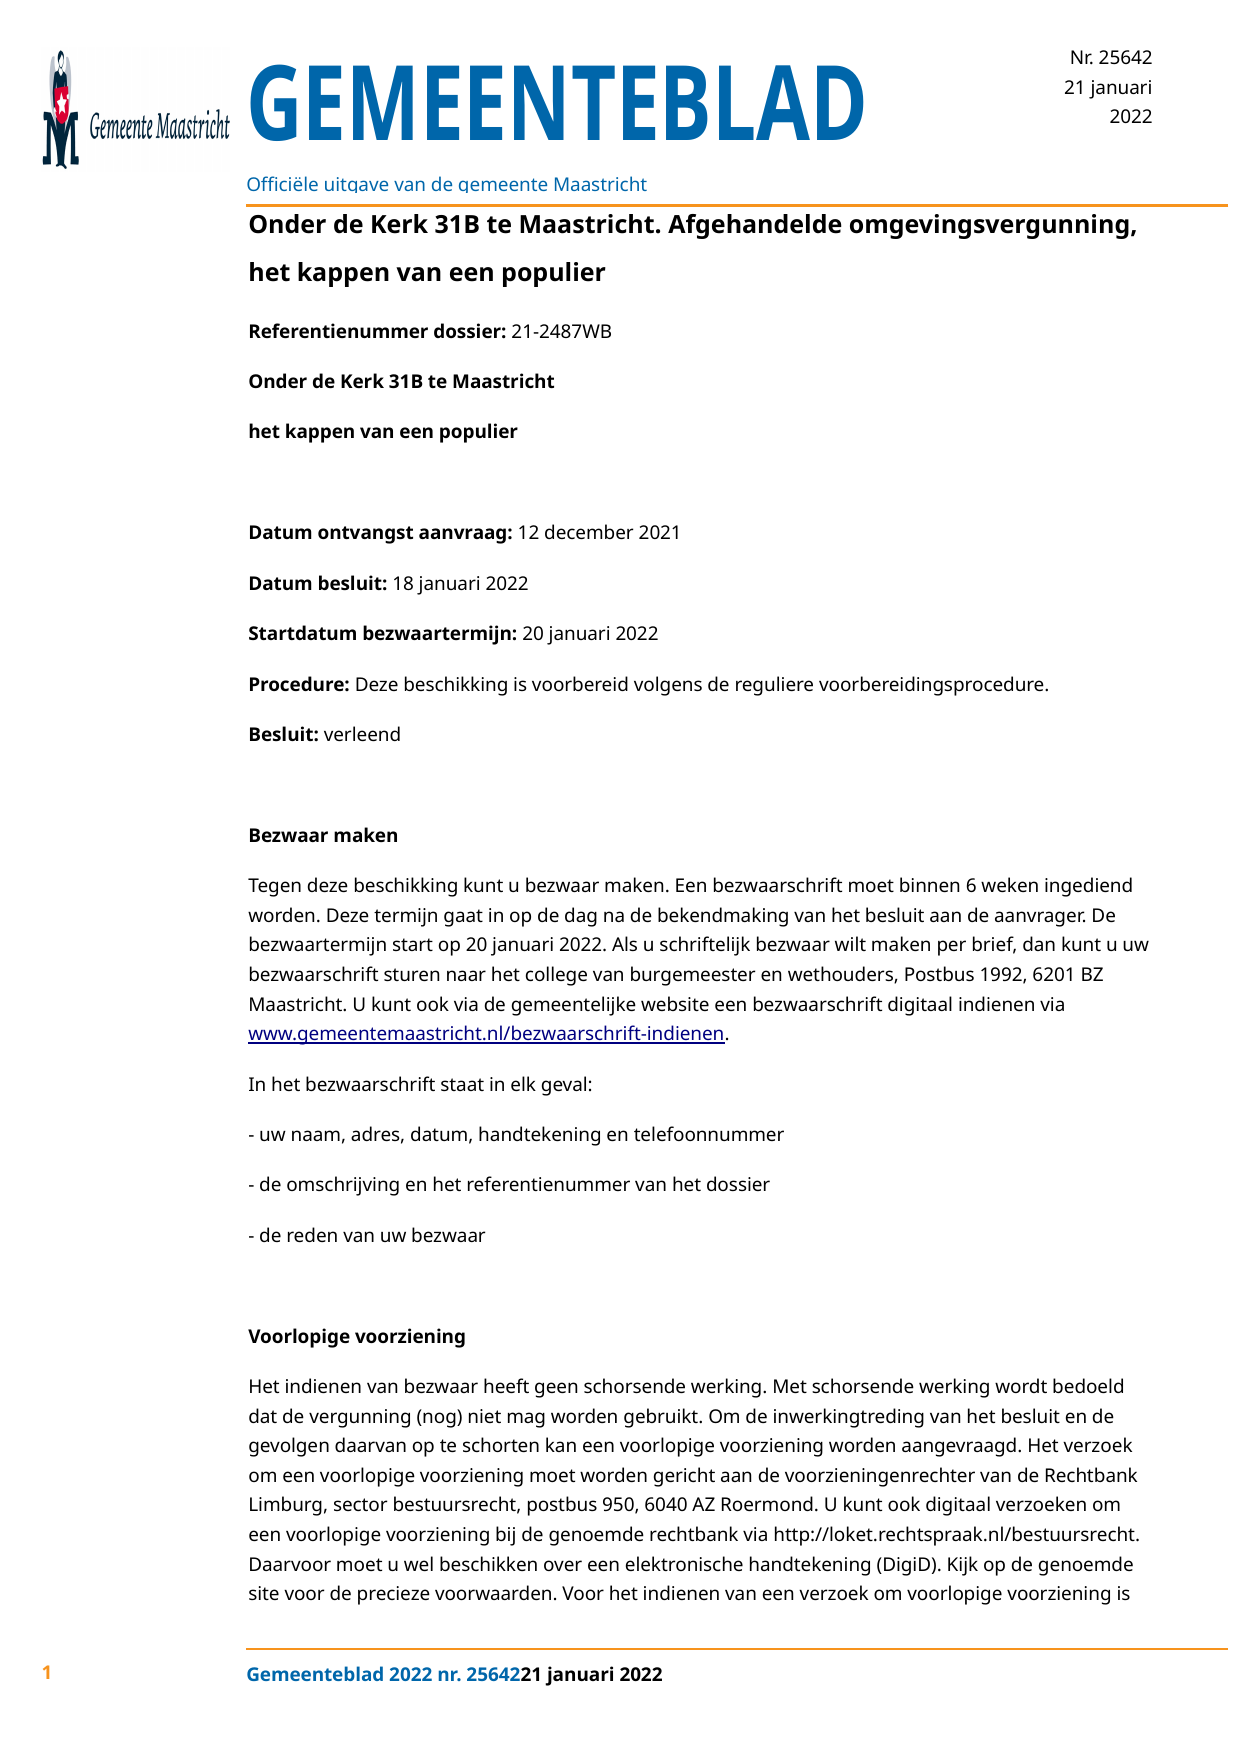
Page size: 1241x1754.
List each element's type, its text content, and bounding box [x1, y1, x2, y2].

text Startdatum bezwaartermijn: 20 januari 2022 [248, 620, 1152, 646]
text - de omschrijving en het referentienummer van het dossier [248, 1172, 1152, 1197]
picture [41, 47, 231, 172]
text Het indienen van bezwaar heeft geen schorsende werking. Met schorsende werking wordt bedoeld dat de vergunning (nog) niet mag worden gebruikt. Om de inwerkingtreding van het besluit en de gevolgen daarvan op te schorten kan een voorlopige voorziening worden aangevraagd. Het verzoek om een voorlopige voorziening moet worden gericht aan de voorzieningenrechter van de Rechtbank Limburg, sector bestuursrecht, postbus 950, 6040 AZ Roermond. U kunt ook digitaal verzoeken om een voorlopige voorziening bij de genoemde rechtbank via http://loket.rechtspraak.nl/bestuursrecht. Daarvoor moet u wel beschikken over een elektronische handtekening (DigiD). Kijk op de genoemde site voor de precieze voorwaarden. Voor het indienen van een verzoek om voorlopige voorziening is [248, 1373, 1152, 1606]
text het kappen van een populier [248, 419, 1152, 444]
text Tegen deze beschikking kunt u bezwaar maken. Een bezwaarschrift moet binnen 6 weken ingediend worden. Deze termijn gaat in op de dag na de bekendmaking van het besluit aan de aanvrager. De bezwaartermijn start op 20 januari 2022. Als u schriftelijk bezwaar wilt maken per brief, dan kunt u uw bezwaarschrift sturen naar het college van burgemeester en wethouders, Postbus 1992, 6201 BZ Maastricht. U kunt ook via de gemeentelijke website een bezwaarschrift digitaal indienen via www.gemeentemaastricht.nl/bezwaarschrift-indienen. [248, 872, 1152, 1046]
text Datum ontvangst aanvraag: 12 december 2021 [248, 519, 1152, 545]
text Besluit: verleend [248, 721, 1152, 747]
text Onder de Kerk 31B te Maastricht [248, 368, 1152, 394]
text Bezwaar maken [248, 822, 1152, 848]
text Datum besluit: 18 januari 2022 [248, 570, 1152, 596]
text - uw naam, adres, datum, handtekening en telefoonnummer [248, 1121, 1152, 1147]
text Referentienummer dossier: 21-2487WB [248, 318, 1152, 344]
text Voorlopige voorziening [248, 1323, 1152, 1349]
text Onder de Kerk 31B te Maastricht. Afgehandelde omgevingsvergunning, het kappen van een populier [248, 207, 1152, 288]
text In het bezwaarschrift staat in elk geval: [248, 1071, 1152, 1097]
text - de reden van uw bezwaar [248, 1222, 1152, 1248]
text Procedure: Deze beschikking is voorbereid volgens de reguliere voorbereidingsprocedure. [248, 671, 1152, 697]
